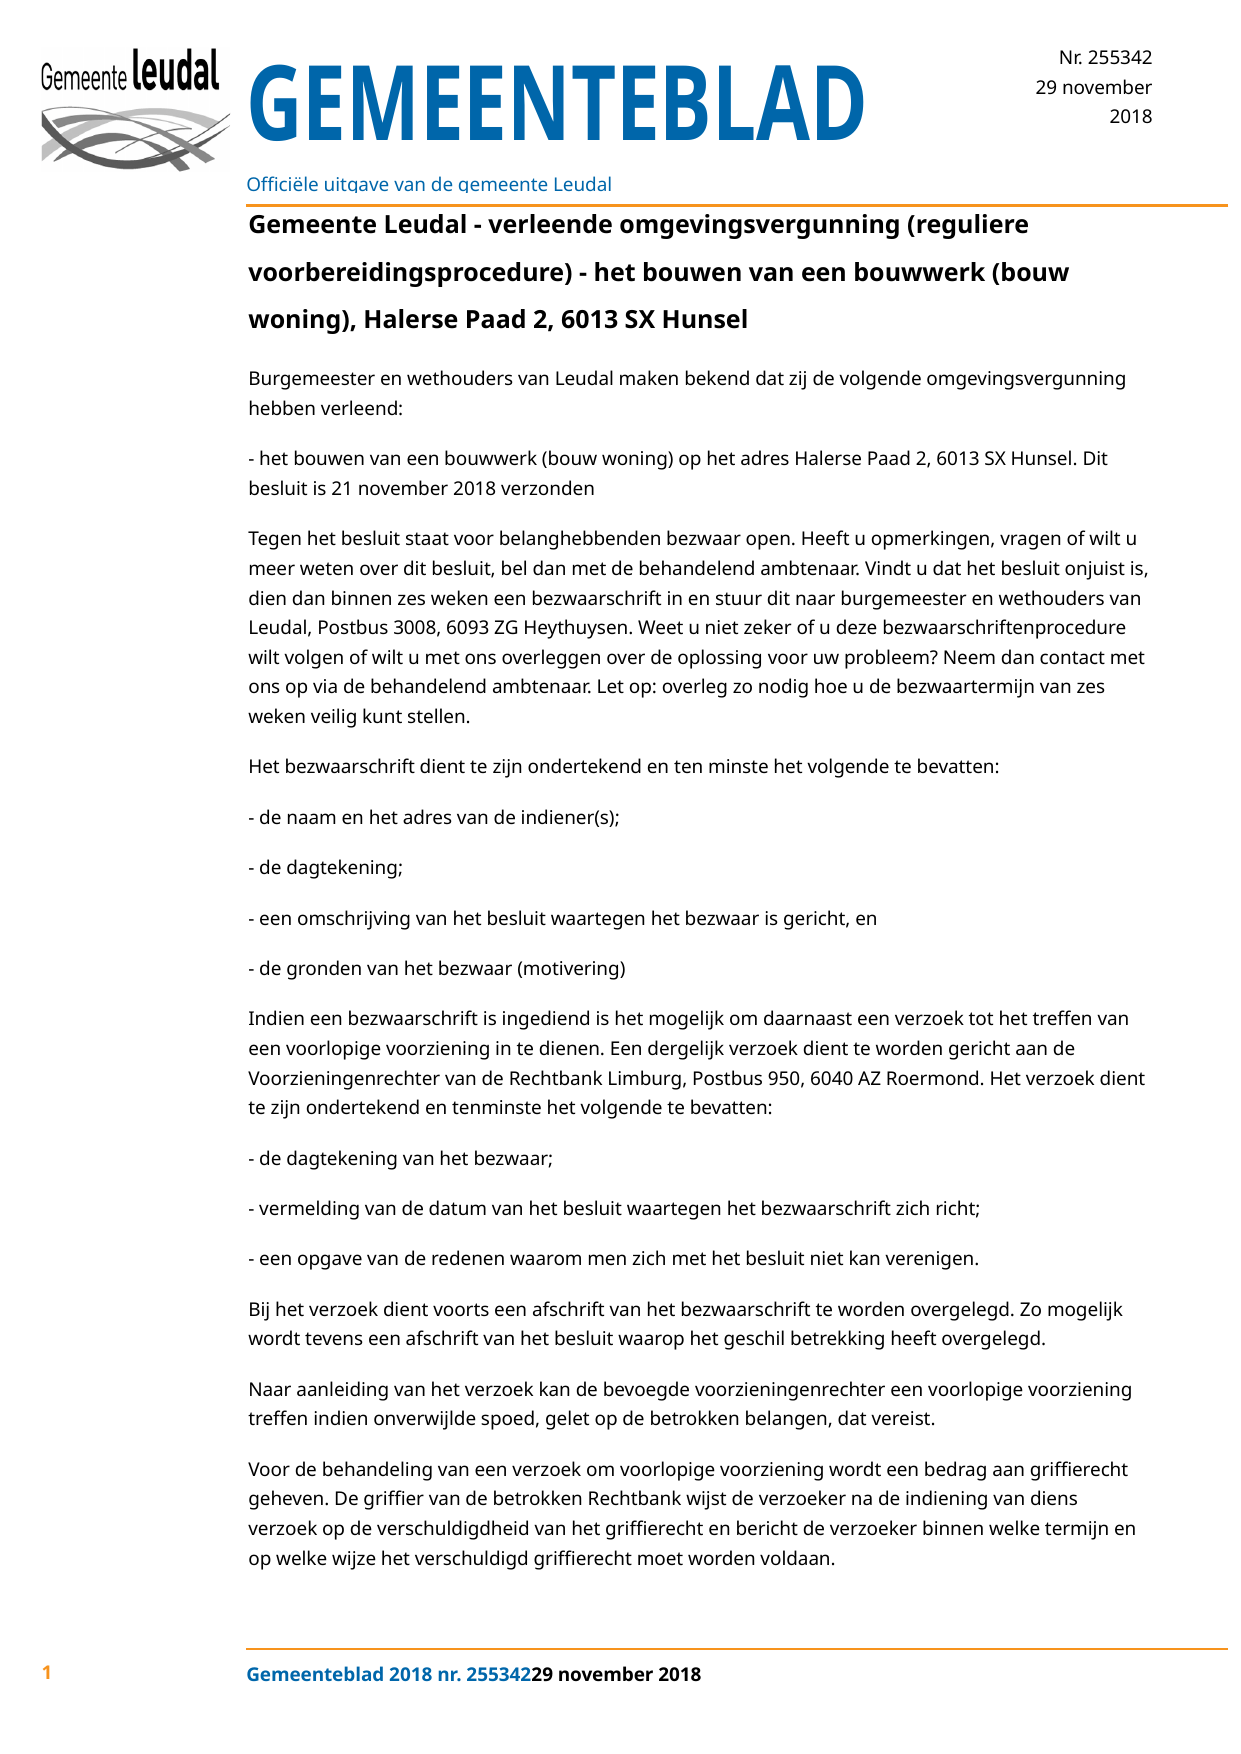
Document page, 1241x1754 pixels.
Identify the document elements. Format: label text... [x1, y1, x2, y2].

text - een opgave van de redenen waarom men zich met het besluit niet kan verenigen. [248, 1246, 1152, 1271]
text - het bouwen van een bouwwerk (bouw woning) op het adres Halerse Paad 2, 6013 SX Hunsel. Dit besluit is 21 november 2018 verzonden [248, 446, 1152, 501]
text - de dagtekening van het bezwaar; [248, 1145, 1152, 1170]
text Indien een bezwaarschrift is ingediend is het mogelijk om daarnaast een verzoek tot het treffen van een voorlopige voorziening in te dienen. Een dergelijk verzoek dient te worden gericht aan de Voorzieningenrechter van de Rechtbank Limburg, Postbus 950, 6040 AZ Roermond. Het verzoek dient te zijn ondertekend en tenminste het volgende te bevatten: [248, 1006, 1152, 1120]
text Gemeente Leudal - verleende omgevingsvergunning (reguliere voorbereidingsprocedure) - het bouwen van een bouwwerk (bouw woning), Halerse Paad 2, 6013 SX Hunsel [248, 207, 1152, 336]
text Naar aanleiding van het verzoek kan de bevoegde voorzieningenrechter een voorlopige voorziening treffen indien onverwijlde spoed, gelet op de betrokken belangen, dat vereist. [248, 1376, 1152, 1431]
picture [41, 47, 231, 172]
text Tegen het besluit staat voor belanghebbenden bezwaar open. Heeft u opmerkingen, vragen of wilt u meer weten over dit besluit, bel dan met de behandelend ambtenaar. Vindt u dat het besluit onjuist is, dien dan binnen zes weken een bezwaarschrift in en stuur dit naar burgemeester en wethouders van Leudal, Postbus 3008, 6093 ZG Heythuysen. Weet u niet zeker of u deze bezwaarschriftenprocedure wilt volgen of wilt u met ons overleggen over de oplossing voor uw probleem? Neem dan contact met ons op via de behandelend ambtenaar. Let op: overleg zo nodig hoe u de bezwaartermijn van zes weken veilig kunt stellen. [248, 526, 1152, 729]
text - de naam en het adres van de indiener(s); [248, 804, 1152, 829]
text Burgemeester en wethouders van Leudal maken bekend dat zij de volgende omgevingsvergunning hebben verleend: [248, 366, 1152, 421]
text - een omschrijving van het besluit waartegen het bezwaar is gericht, en [248, 905, 1152, 930]
text - vermelding van de datum van het besluit waartegen het bezwaarschrift zich richt; [248, 1195, 1152, 1221]
text - de gronden van het bezwaar (motivering) [248, 955, 1152, 981]
text - de dagtekening; [248, 854, 1152, 880]
text Het bezwaarschrift dient te zijn ondertekend en ten minste het volgende te bevatten: [248, 753, 1152, 779]
text Bij het verzoek dient voorts een afschrift van het bezwaarschrift te worden overgelegd. Zo mogelijk wordt tevens een afschrift van het besluit waarop het geschil betrekking heeft overgelegd. [248, 1296, 1152, 1351]
text Voor de behandeling van een verzoek om voorlopige voorziening wordt een bedrag aan griffierecht geheven. De griffier van de betrokken Rechtbank wijst de verzoeker na de indiening van diens verzoek op de verschuldigdheid van het griffierecht en bericht de verzoeker binnen welke termijn en op welke wijze het verschuldigd griffierecht moet worden voldaan. [248, 1456, 1152, 1570]
